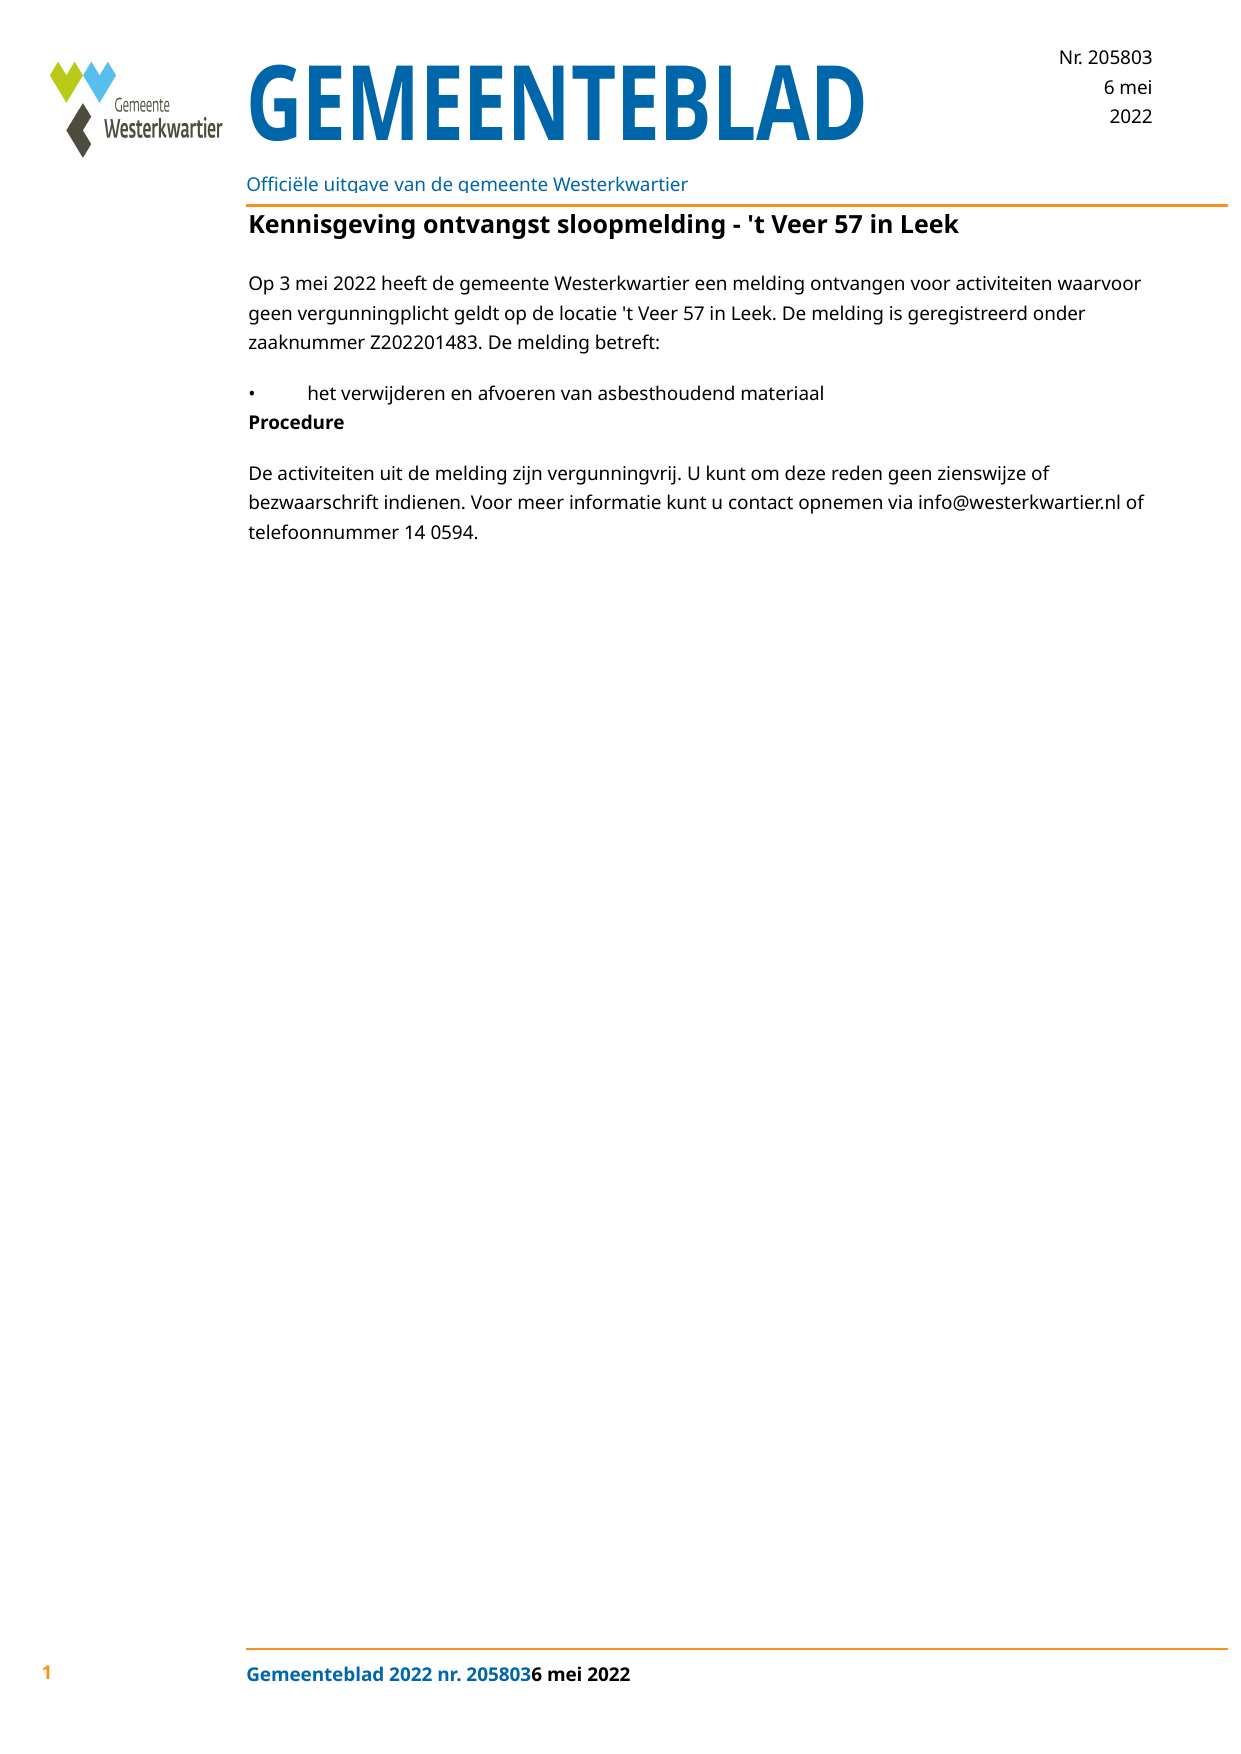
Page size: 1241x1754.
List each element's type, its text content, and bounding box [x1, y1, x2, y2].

list het verwijderen en afvoeren van asbesthoudend materiaal [248, 380, 1152, 406]
text Procedure [248, 409, 1152, 435]
text De activiteiten uit de melding zijn vergunningvrij. U kunt om deze reden geen zienswijze of bezwaarschrift indienen. Voor meer informatie kunt u contact opnemen via info@westerkwartier.nl of telefoonnummer 14 0594. [248, 460, 1152, 545]
text Op 3 mei 2022 heeft de gemeente Westerkwartier een melding ontvangen voor activiteiten waarvoor geen vergunningplicht geldt op de locatie 't Veer 57 in Leek. De melding is geregistreerd onder zaaknummer Z202201483. De melding betreft: [248, 270, 1152, 355]
picture [41, 47, 231, 172]
text Kennisgeving ontvangst sloopmelding - 't Veer 57 in Leek [248, 207, 1152, 241]
